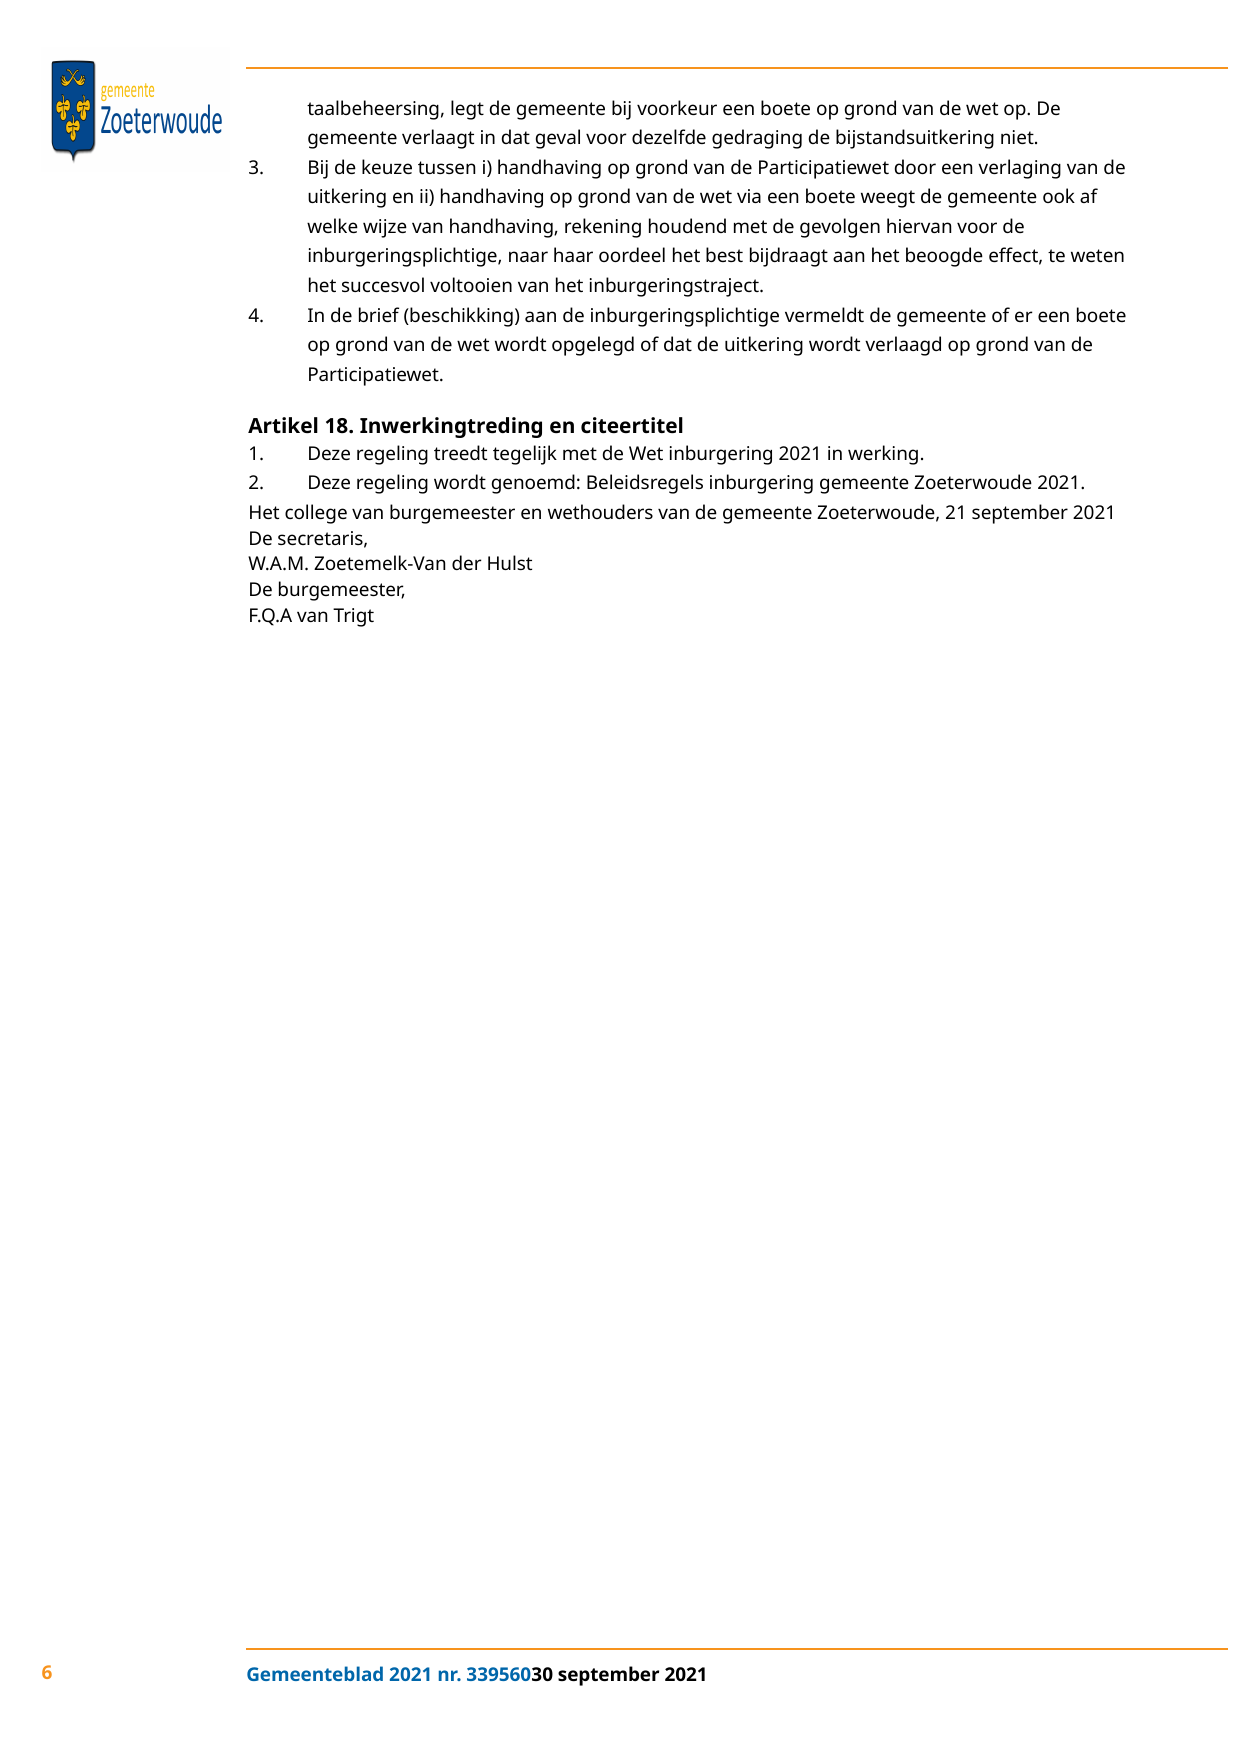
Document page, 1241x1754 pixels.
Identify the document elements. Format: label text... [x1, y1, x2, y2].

text De burgemeester, [248, 576, 1152, 602]
list Deze regeling wordt genoemd: Beleidsregels inburgering gemeente Zoeterwoude 2021. [248, 469, 1152, 495]
text Het college van burgemeester en wethouders van de gemeente Zoeterwoude, 21 september 2021 [248, 499, 1152, 525]
text W.A.M. Zoetemelk-Van der Hulst [248, 551, 1152, 576]
list Deze regeling treedt tegelijk met de Wet inburgering 2021 in werking. [248, 440, 1152, 466]
text F.Q.A van Trigt [248, 602, 1152, 628]
text De secretaris, [248, 525, 1152, 551]
list Bij de keuze tussen i) handhaving op grond van de Participatiewet door een verlaging van de uitkering en ii) handhaving op grond van de wet via een boete weegt de gemeente ook af welke wijze van handhaving, rekening houdend met de gevolgen hiervan voor de inburgeringsplichtige, naar haar oordeel het best bijdraagt aan het beoogde effect, te weten het succesvol voltooien van het inburgeringstraject. [248, 154, 1152, 298]
picture [41, 47, 231, 172]
text Artikel 18. Inwerkingtreding en citeertitel [248, 411, 1152, 440]
list taalbeheersing, legt de gemeente bij voorkeur een boete op grond van de wet op. De gemeente verlaagt in dat geval voor dezelfde gedraging de bijstandsuitkering niet. [248, 95, 1152, 150]
list In de brief (beschikking) aan de inburgeringsplichtige vermeldt de gemeente of er een boete op grond van de wet wordt opgelegd of dat de uitkering wordt verlaagd op grond van de Participatiewet. [248, 302, 1152, 387]
